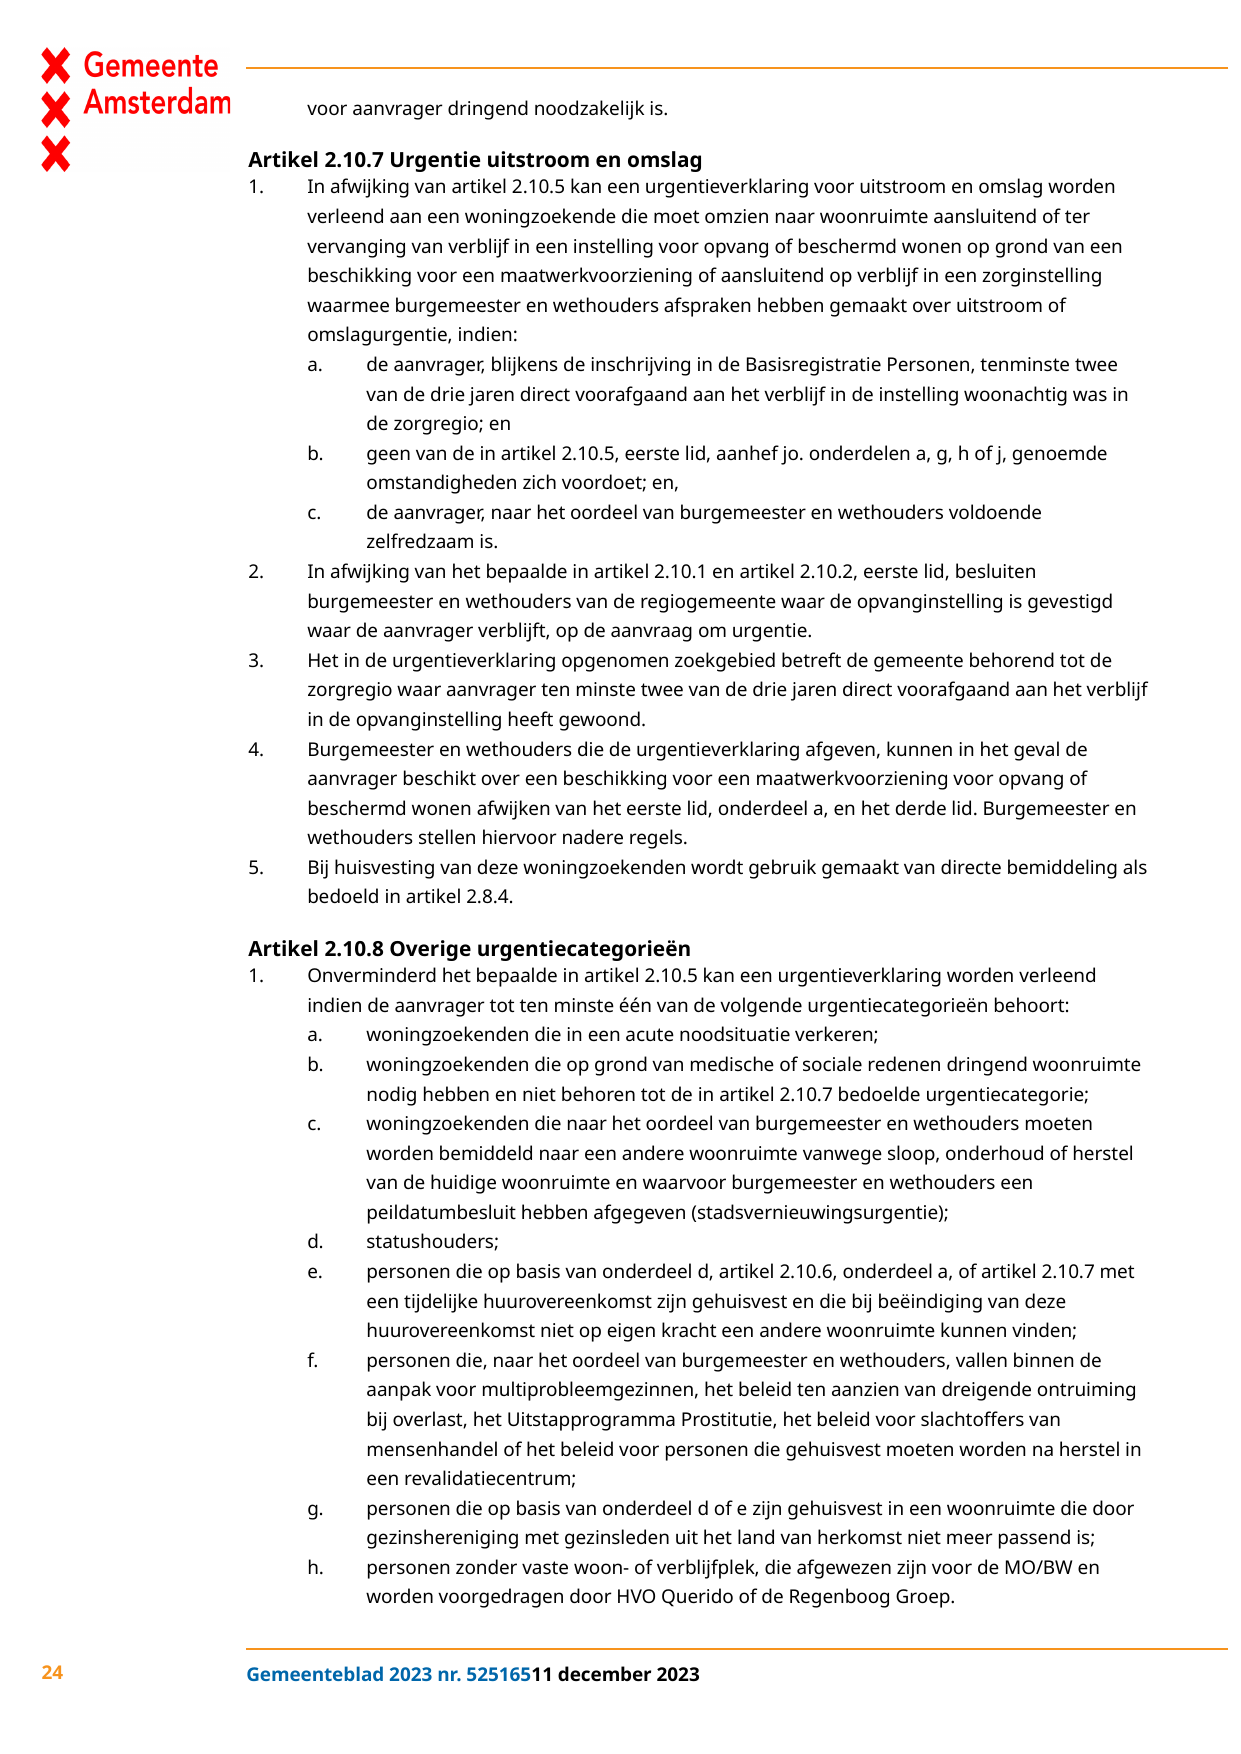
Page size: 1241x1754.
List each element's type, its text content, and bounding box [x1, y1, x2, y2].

list woningzoekenden die naar het oordeel van burgemeester en wethouders moeten worden bemiddeld naar een andere woonruimte vanwege sloop, onderhoud of herstel van de huidige woonruimte en waarvoor burgemeester en wethouders een peildatumbesluit hebben afgegeven (stadsvernieuwingsurgentie); [307, 1110, 1152, 1225]
list personen die op basis van onderdeel d of e zijn gehuisvest in een woonruimte die door gezinshereniging met gezinsleden uit het land van herkomst niet meer passend is; [307, 1495, 1152, 1550]
list Onverminderd het bepaalde in artikel 2.10.5 kan een urgentieverklaring worden verleend indien de aanvrager tot ten minste één van de volgende urgentiecategorieën behoort: [248, 962, 1152, 1018]
list personen die op basis van onderdeel d, artikel 2.10.6, onderdeel a, of artikel 2.10.7 met een tijdelijke huurovereenkomst zijn gehuisvest en die bij beëindiging van deze huurovereenkomst niet op eigen kracht een andere woonruimte kunnen vinden; [307, 1258, 1152, 1343]
list personen zonder vaste woon- of verblijfplek, die afgewezen zijn voor de MO/BW en worden voorgedragen door HVO Querido of de Regenboog Groep. [307, 1554, 1152, 1609]
list personen die, naar het oordeel van burgemeester en wethouders, vallen binnen de aanpak voor multiprobleemgezinnen, het beleid ten aanzien van dreigende ontruiming bij overlast, het Uitstapprogramma Prostitutie, het beleid voor slachtoffers van mensenhandel of het beleid voor personen die gehuisvest moeten worden na herstel in een revalidatiecentrum; [307, 1347, 1152, 1491]
list In afwijking van het bepaalde in artikel 2.10.1 en artikel 2.10.2, eerste lid, besluiten burgemeester en wethouders van de regiogemeente waar de opvanginstelling is gevestigd waar de aanvrager verblijft, op de aanvraag om urgentie. [248, 558, 1152, 643]
list woningzoekenden die op grond van medische of sociale redenen dringend woonruimte nodig hebben en niet behoren tot de in artikel 2.10.7 bedoelde urgentiecategorie; [307, 1051, 1152, 1107]
list In afwijking van artikel 2.10.5 kan een urgentieverklaring voor uitstroom en omslag worden verleend aan een woningzoekende die moet omzien naar woonruimte aansluitend of ter vervanging van verblijf in een instelling voor opvang of beschermd wonen op grond van een beschikking voor een maatwerkvoorziening of aansluitend op verblijf in een zorginstelling waarmee burgemeester en wethouders afspraken hebben gemaakt over uitstroom of omslagurgentie, indien: [248, 174, 1152, 347]
list Het in de urgentieverklaring opgenomen zoekgebied betreft de gemeente behorend tot de zorgregio waar aanvrager ten minste twee van de drie jaren direct voorafgaand aan het verblijf in de opvanginstelling heeft gewoond. [248, 647, 1152, 732]
list de aanvrager, naar het oordeel van burgemeester en wethouders voldoende zelfredzaam is. [307, 499, 1152, 554]
list voor aanvrager dringend noodzakelijk is. [248, 95, 1152, 121]
text Artikel 2.10.8 Overige urgentiecategorieën [248, 934, 1152, 962]
list woningzoekenden die in een acute noodsituatie verkeren; [307, 1022, 1152, 1047]
list de aanvrager, blijkens de inschrijving in de Basisregistratie Personen, tenminste twee van de drie jaren direct voorafgaand aan het verblijf in de instelling woonachtig was in de zorgregio; en [307, 351, 1152, 436]
picture [41, 47, 231, 172]
list geen van de in artikel 2.10.5, eerste lid, aanhef jo. onderdelen a, g, h of j, genoemde omstandigheden zich voordoet; en, [307, 440, 1152, 495]
list statushouders; [307, 1229, 1152, 1254]
text Artikel 2.10.7 Urgentie uitstroom en omslag [248, 145, 1152, 174]
list Bij huisvesting van deze woningzoekenden wordt gebruik gemaakt van directe bemiddeling als bedoeld in artikel 2.8.4. [248, 854, 1152, 909]
list Burgemeester en wethouders die de urgentieverklaring afgeven, kunnen in het geval de aanvrager beschikt over een beschikking voor een maatwerkvoorziening voor opvang of beschermd wonen afwijken van het eerste lid, onderdeel a, en het derde lid. Burgemeester en wethouders stellen hiervoor nadere regels. [248, 736, 1152, 850]
